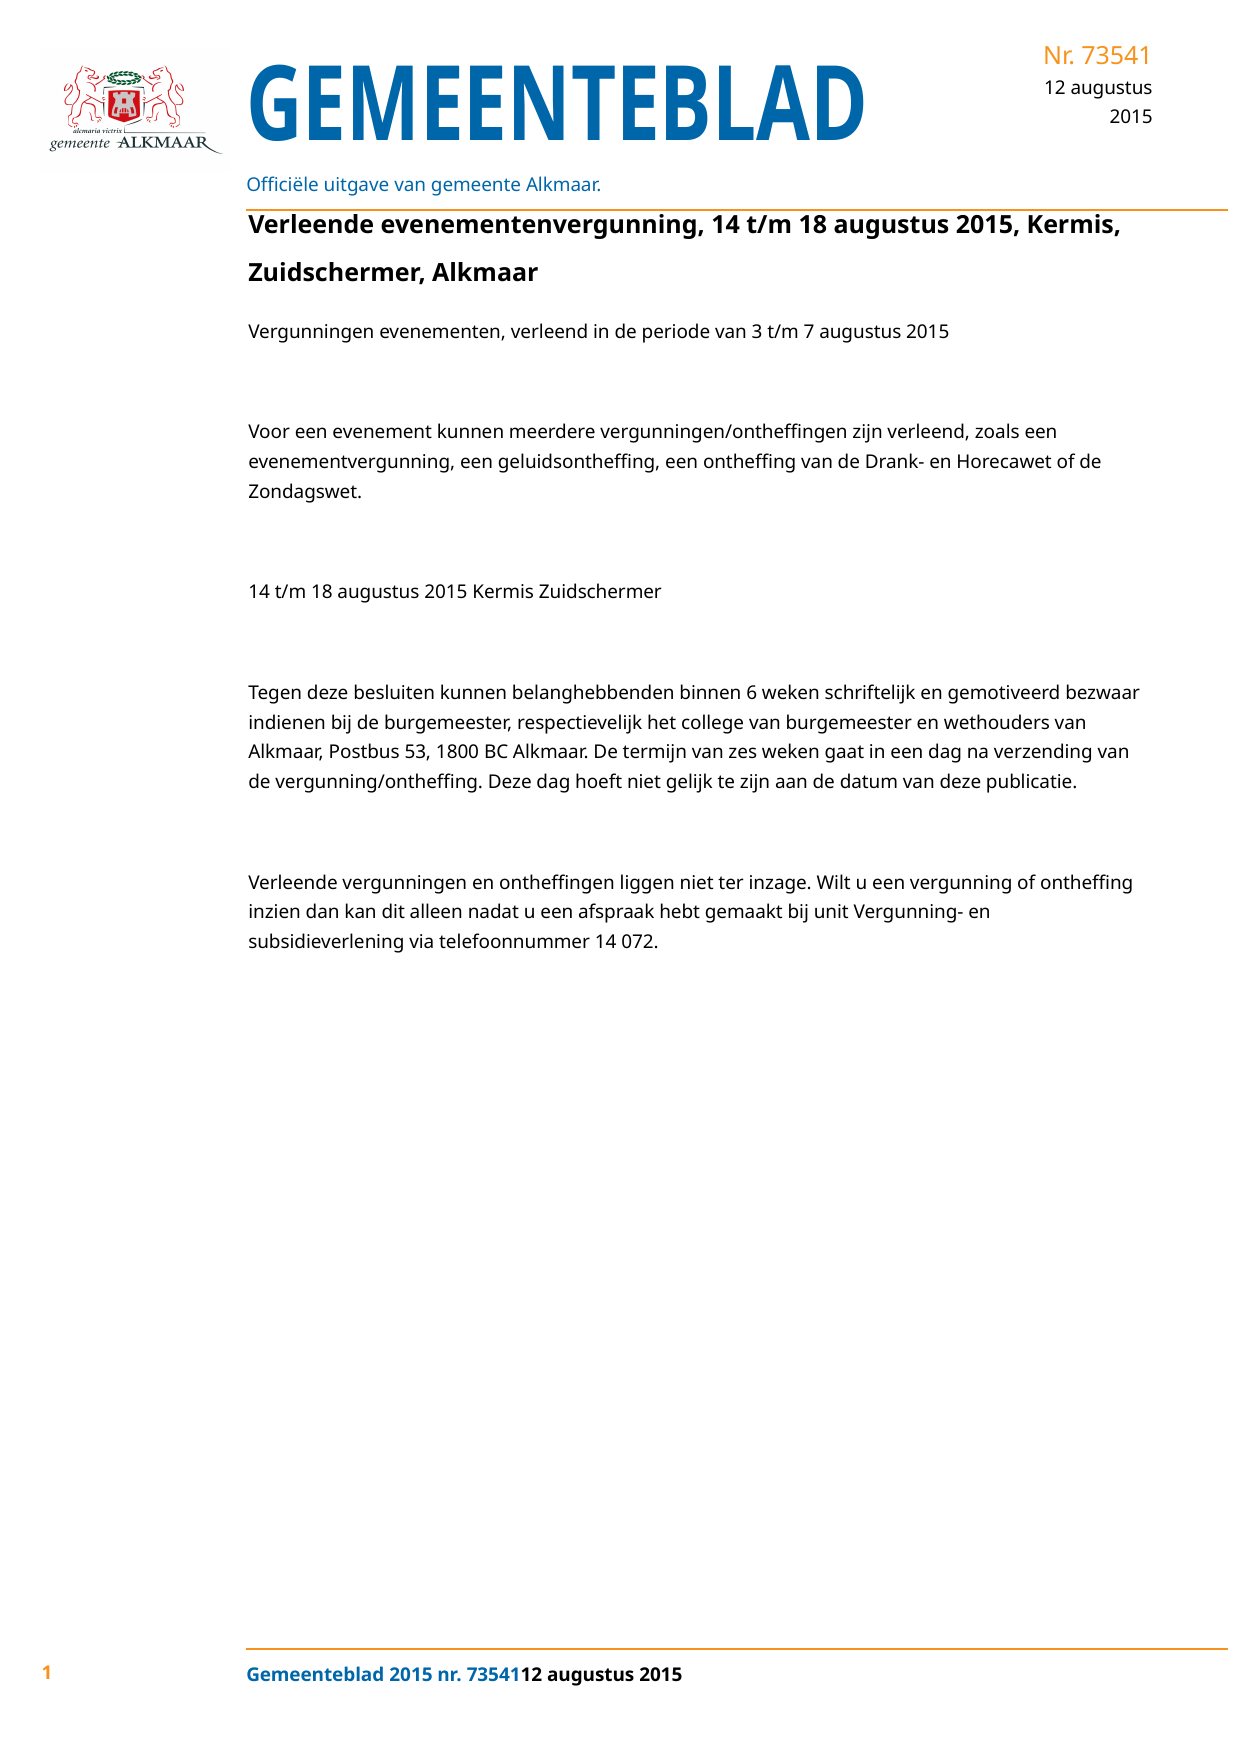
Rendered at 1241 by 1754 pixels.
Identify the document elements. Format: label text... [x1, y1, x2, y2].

text Verleende vergunningen en ontheffingen liggen niet ter inzage. Wilt u een vergunning of ontheffing inzien dan kan dit alleen nadat u een afspraak hebt gemaakt bij unit Vergunning- en subsidieverlening via telefoonnummer 14 072. [248, 869, 1152, 954]
text Voor een evenement kunnen meerdere vergunningen/ontheffingen zijn verleend, zoals een evenementvergunning, een geluidsontheffing, een ontheffing van de Drank- en Horecawet of de Zondagswet. [248, 419, 1152, 504]
picture [41, 47, 231, 172]
text Tegen deze besluiten kunnen belanghebbenden binnen 6 weken schriftelijk en gemotiveerd bezwaar indienen bij de burgemeester, respectievelijk het college van burgemeester en wethouders van Alkmaar, Postbus 53, 1800 BC Alkmaar. De termijn van zes weken gaat in een dag na verzending van de vergunning/ontheffing. Deze dag hoeft niet gelijk te zijn aan de datum van deze publicatie. [248, 679, 1152, 794]
text 14 t/m 18 augustus 2015 Kermis Zuidschermer [248, 579, 1152, 604]
text Verleende evenementenvergunning, 14 t/m 18 augustus 2015, Kermis, Zuidschermer, Alkmaar [248, 211, 1152, 288]
text Vergunningen evenementen, verleend in de periode van 3 t/m 7 augustus 2015 [248, 318, 1152, 344]
